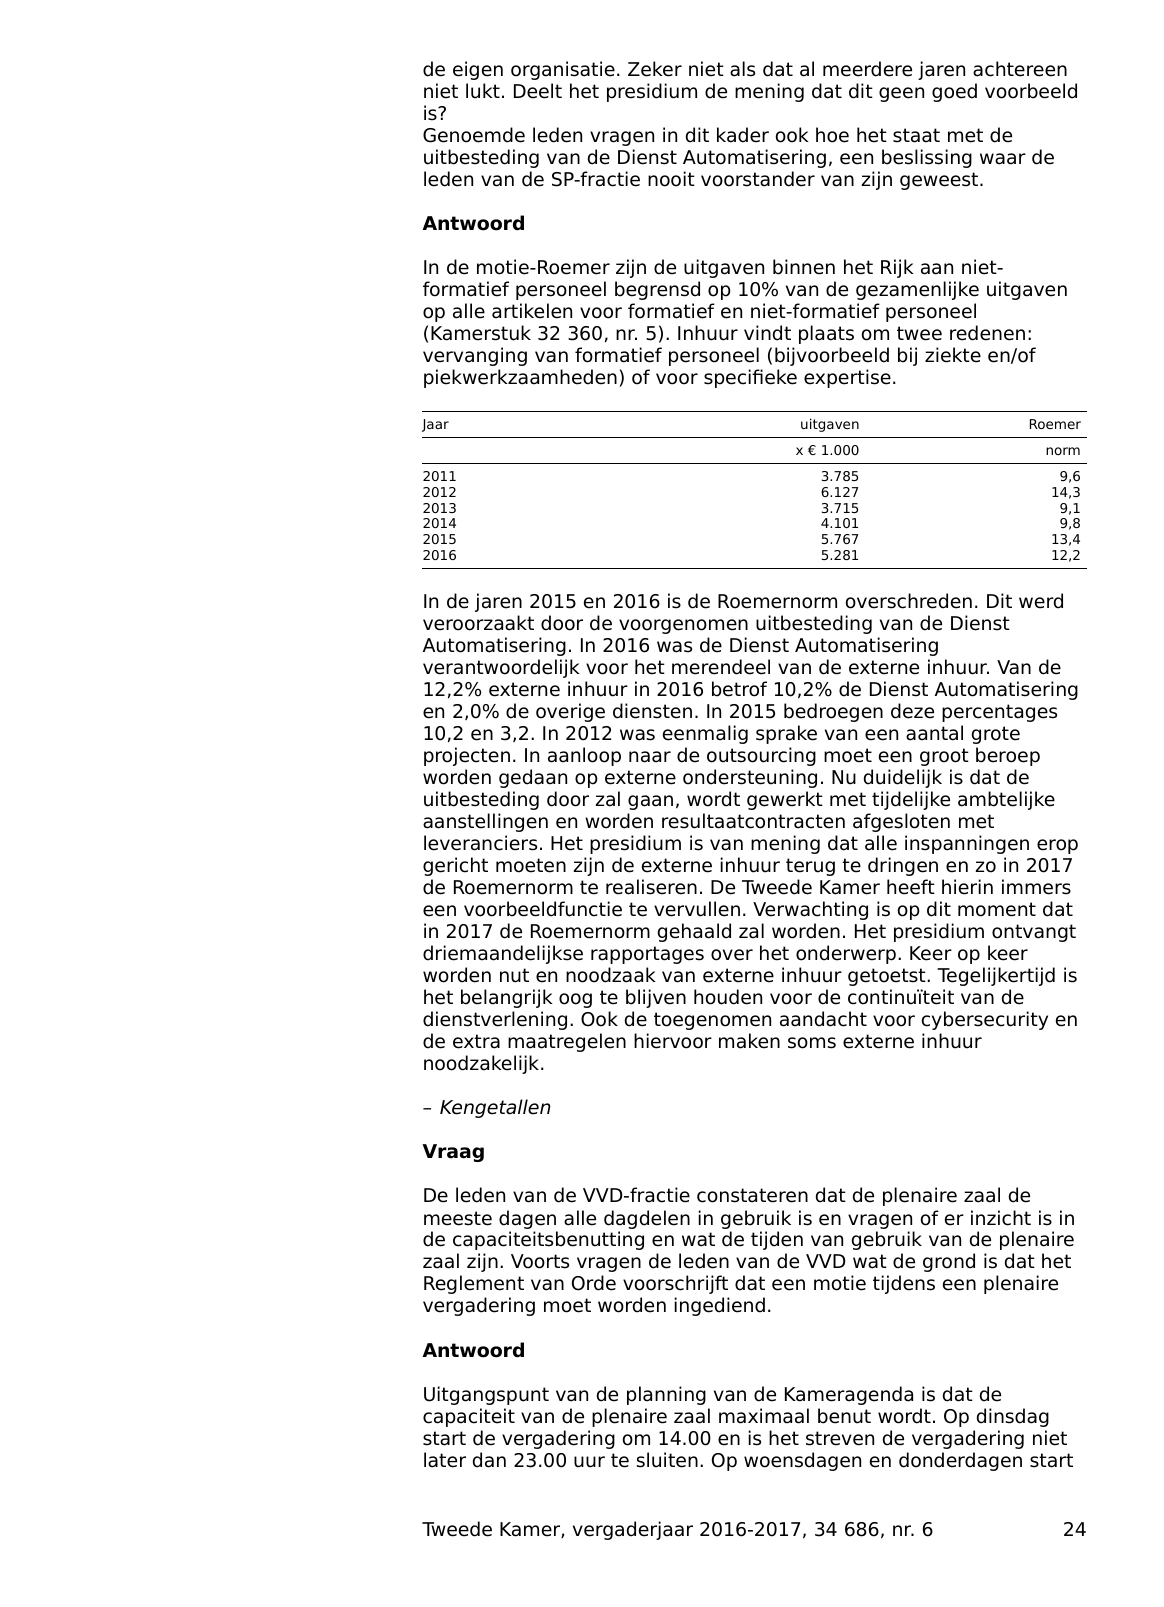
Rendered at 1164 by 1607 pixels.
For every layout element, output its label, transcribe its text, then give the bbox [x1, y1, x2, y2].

table_cell 2012 [422, 485, 644, 501]
table_cell 2011 [422, 464, 644, 485]
text De leden van de VVD-fractie constateren dat de plenaire zaal de meeste dagen alle dagdelen in gebruik is en vragen of er inzicht is in de capaciteitsbenutting en wat de tijden van gebruik van de plenaire zaal zijn. Voorts vragen de leden van de VVD wat de grond is dat het Reglement van Orde voorschrijft dat een motie tijdens een plenaire vergadering moet worden ingediend. [422, 1185, 1087, 1317]
table_header Jaar [422, 412, 644, 437]
table_cell norm [865, 438, 1087, 463]
table_cell x € 1.000 [644, 438, 865, 463]
table_cell [422, 438, 644, 463]
table_cell 3.715 [644, 501, 865, 516]
table_cell 9,6 [865, 464, 1087, 485]
table_cell 12,2 [865, 548, 1087, 568]
table_cell 3.785 [644, 464, 865, 485]
table_cell 6.127 [644, 485, 865, 501]
table_cell 2016 [422, 548, 644, 568]
table_header Roemer [865, 412, 1087, 437]
table_cell 2013 [422, 501, 644, 516]
text In de jaren 2015 en 2016 is de Roemernorm overschreden. Dit werd veroorzaakt door de voorgenomen uitbesteding van de Dienst Automatisering. In 2016 was de Dienst Automatisering verantwoordelijk voor het merendeel van de externe inhuur. Van de 12,2% externe inhuur in 2016 betrof 10,2% de Dienst Automatisering en 2,0% de overige diensten. In 2015 bedroegen deze percentages 10,2 en 3,2. In 2012 was eenmalig sprake van een aantal grote projecten. In aanloop naar de outsourcing moet een groot beroep worden gedaan op externe ondersteuning. Nu duidelijk is dat de uitbesteding door zal gaan, wordt gewerkt met tijdelijke ambtelijke aanstellingen en worden resultaatcontracten afgesloten met leveranciers. Het presidium is van mening dat alle inspanningen erop gericht moeten zijn de externe inhuur terug te dringen en zo in 2017 de Roemernorm te realiseren. De Tweede Kamer heeft hierin immers een voorbeeldfunctie te vervullen. Verwachting is op dit moment dat in 2017 de Roemernorm gehaald zal worden. Het presidium ontvangt driemaandelijkse rapportages over het onderwerp. Keer op keer worden nut en noodzaak van externe inhuur getoetst. Tegelijkertijd is het belangrijk oog te blijven houden voor de continuïteit van de dienstverlening. Ook de toegenomen aandacht voor cybersecurity en de extra maatregelen hiervoor maken soms externe inhuur noodzakelijk. [422, 591, 1087, 1075]
table_cell 9,1 [865, 501, 1087, 516]
table_cell 4.101 [644, 516, 865, 532]
table_cell 5.281 [644, 548, 865, 568]
table_cell 5.767 [644, 532, 865, 548]
table_cell 2015 [422, 532, 644, 548]
text In de motie-Roemer zijn de uitgaven binnen het Rijk aan niet-formatief personeel begrensd op 10% van de gezamenlijke uitgaven op alle artikelen voor formatief en niet-formatief personeel (Kamerstuk 32 360, nr. 5). Inhuur vindt plaats om twee redenen: vervanging van formatief personeel (bijvoorbeeld bij ziekte en/of piekwerkzaamheden) of voor specifieke expertise. [422, 257, 1087, 389]
table_header uitgaven [644, 412, 865, 437]
subtitle Antwoord [422, 1339, 1087, 1361]
text de eigen organisatie. Zeker niet als dat al meerdere jaren achtereen niet lukt. Deelt het presidium de mening dat dit geen goed voorbeeld is? [422, 59, 1087, 125]
table_cell 2014 [422, 516, 644, 532]
text Uitgangspunt van de planning van de Kameragenda is dat de capaciteit van de plenaire zaal maximaal benut wordt. Op dinsdag start de vergadering om 14.00 en is het streven de vergadering niet later dan 23.00 uur te sluiten. Op woensdagen en donderdagen start [422, 1384, 1087, 1472]
table_cell 14,3 [865, 485, 1087, 501]
table_cell 13,4 [865, 532, 1087, 548]
text Genoemde leden vragen in dit kader ook hoe het staat met de uitbesteding van de Dienst Automatisering, een beslissing waar de leden van de SP-fractie nooit voorstander van zijn geweest. [422, 125, 1087, 191]
subtitle – Kengetallen [422, 1097, 1087, 1119]
subtitle Antwoord [422, 213, 1087, 235]
table_cell 9,8 [865, 516, 1087, 532]
subtitle Vraag [422, 1141, 1087, 1163]
